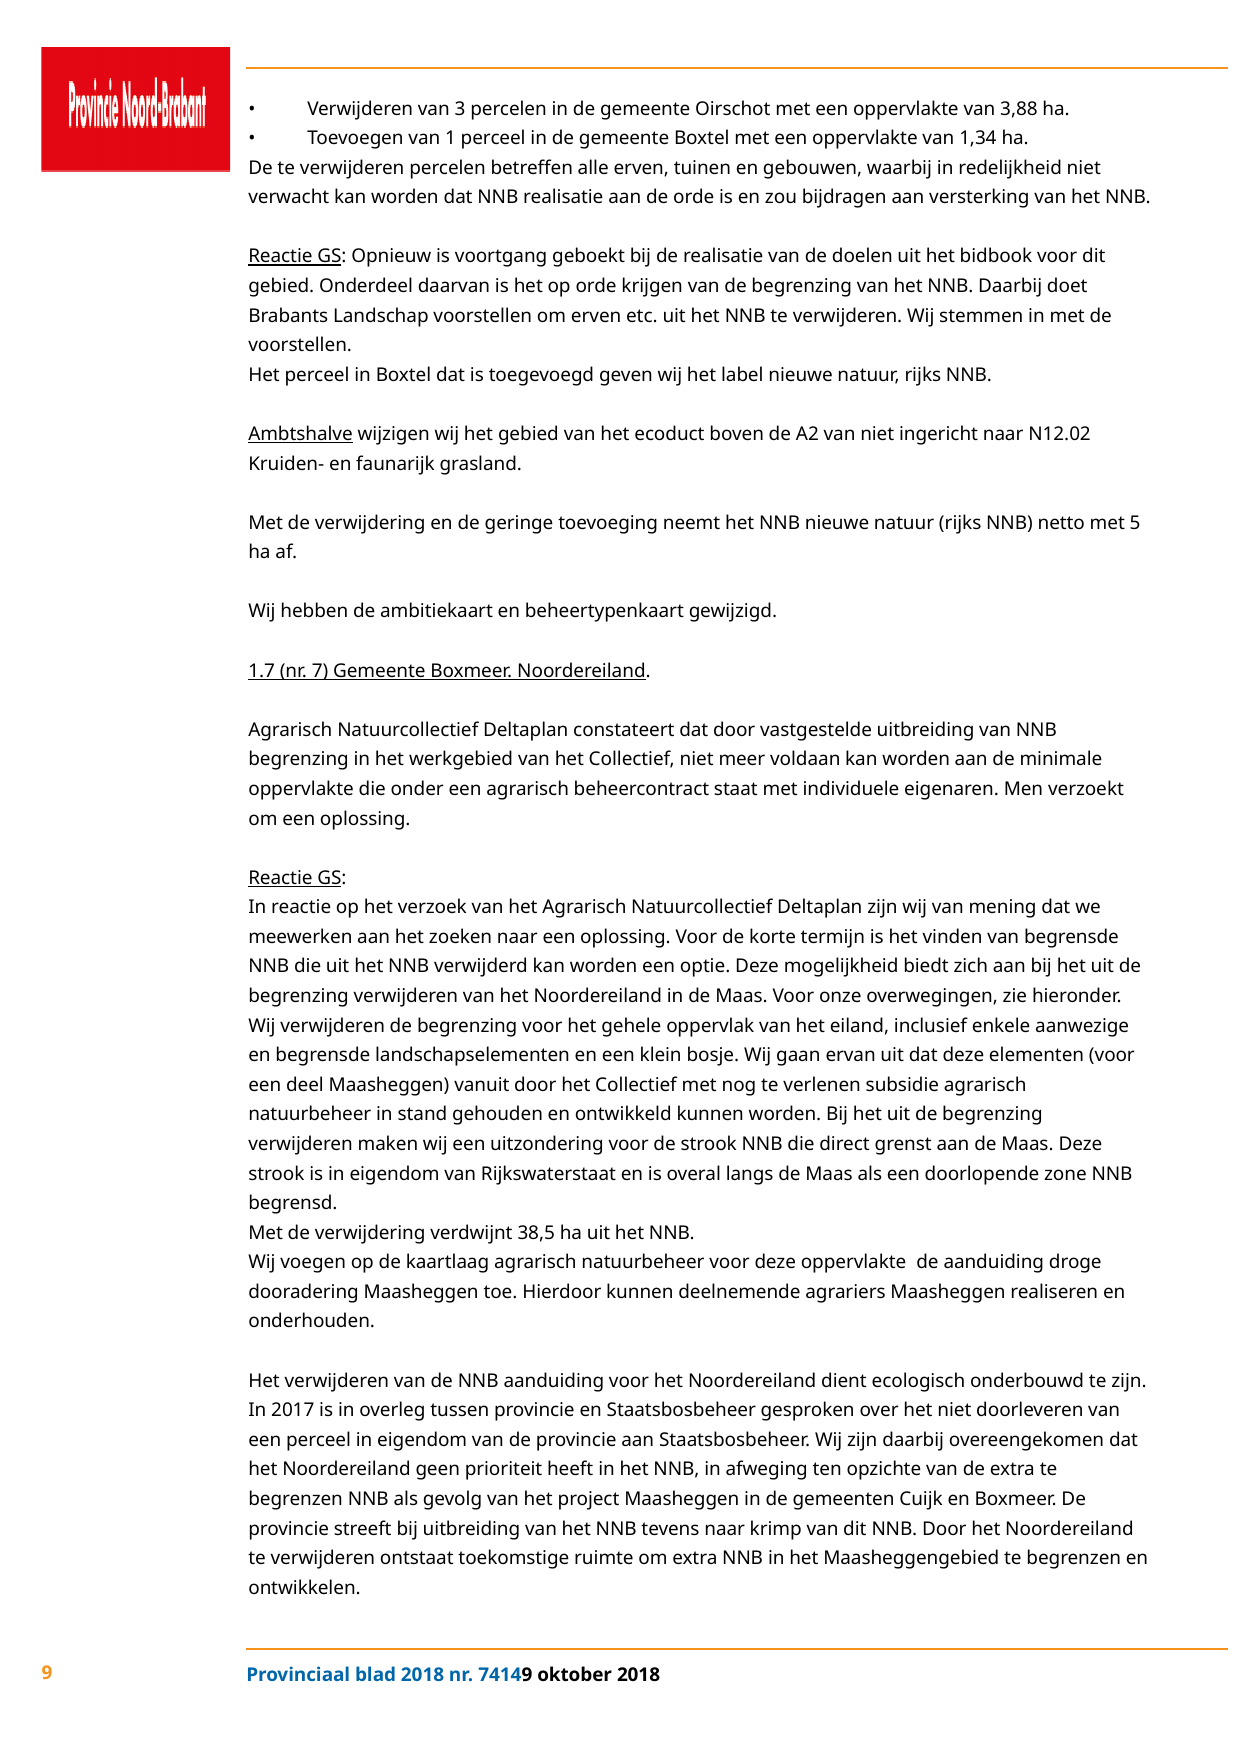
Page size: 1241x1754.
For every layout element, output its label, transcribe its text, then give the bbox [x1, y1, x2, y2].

list Verwijderen van 3 percelen in de gemeente Oirschot met een oppervlakte van 3,88 ha. [248, 95, 1152, 121]
text Het perceel in Boxtel dat is toegevoegd geven wij het label nieuwe natuur, rijks NNB. [248, 361, 1152, 387]
text Met de verwijdering verdwijnt 38,5 ha uit het NNB. [248, 1219, 1152, 1245]
text Wij voegen op de kaartlaag agrarisch natuurbeheer voor deze oppervlakte de aanduiding droge dooradering Maasheggen toe. Hierdoor kunnen deelnemende agrariers Maasheggen realiseren en onderhouden. [248, 1248, 1152, 1333]
text Het verwijderen van de NNB aanduiding voor het Noordereiland dient ecologisch onderbouwd te zijn. In 2017 is in overleg tussen provincie en Staatsbosbeheer gesproken over het niet doorleveren van een perceel in eigendom van de provincie aan Staatsbosbeheer. Wij zijn daarbij overeengekomen dat het Noordereiland geen prioriteit heeft in het NNB, in afweging ten opzichte van de extra te begrenzen NNB als gevolg van het project Maasheggen in de gemeenten Cuijk en Boxmeer. De provincie streeft bij uitbreiding van het NNB tevens naar krimp van dit NNB. Door het Noordereiland te verwijderen ontstaat toekomstige ruimte om extra NNB in het Maasheggengebied te begrenzen en ontwikkelen. [248, 1367, 1152, 1600]
text Reactie GS: [248, 864, 1152, 890]
text Wij hebben de ambitiekaart en beheertypenkaart gewijzigd. [248, 598, 1152, 623]
text 1.7 (nr. 7) Gemeente Boxmeer. Noordereiland. [248, 657, 1152, 683]
text Met de verwijdering en de geringe toevoeging neemt het NNB nieuwe natuur (rijks NNB) netto met 5 ha af. [248, 509, 1152, 564]
text Ambtshalve wijzigen wij het gebied van het ecoduct boven de A2 van niet ingericht naar N12.02 Kruiden- en faunarijk grasland. [248, 420, 1152, 476]
text Reactie GS: Opnieuw is voortgang geboekt bij de realisatie van de doelen uit het bidbook voor dit gebied. Onderdeel daarvan is het op orde krijgen van de begrenzing van het NNB. Daarbij doet Brabants Landschap voorstellen om erven etc. uit het NNB te verwijderen. Wij stemmen in met de voorstellen. [248, 243, 1152, 357]
text Agrarisch Natuurcollectief Deltaplan constateert dat door vastgestelde uitbreiding van NNB begrenzing in het werkgebied van het Collectief, niet meer voldaan kan worden aan de minimale oppervlakte die onder een agrarisch beheercontract staat met individuele eigenaren. Men verzoekt om een oplossing. [248, 716, 1152, 831]
list Toevoegen van 1 perceel in de gemeente Boxtel met een oppervlakte van 1,34 ha. [248, 124, 1152, 150]
text In reactie op het verzoek van het Agrarisch Natuurcollectief Deltaplan zijn wij van mening dat we meewerken aan het zoeken naar een oplossing. Voor de korte termijn is het vinden van begrensde NNB die uit het NNB verwijderd kan worden een optie. Deze mogelijkheid biedt zich aan bij het uit de begrenzing verwijderen van het Noordereiland in de Maas. Voor onze overwegingen, zie hieronder. Wij verwijderen de begrenzing voor het gehele oppervlak van het eiland, inclusief enkele aanwezige en begrensde landschapselementen en een klein bosje. Wij gaan ervan uit dat deze elementen (voor een deel Maasheggen) vanuit door het Collectief met nog te verlenen subsidie agrarisch natuurbeheer in stand gehouden en ontwikkeld kunnen worden. Bij het uit de begrenzing verwijderen maken wij een uitzondering voor de strook NNB die direct grenst aan de Maas. Deze strook is in eigendom van Rijkswaterstaat en is overal langs de Maas als een doorlopende zone NNB begrensd. [248, 893, 1152, 1215]
text De te verwijderen percelen betreffen alle erven, tuinen en gebouwen, waarbij in redelijkheid niet verwacht kan worden dat NNB realisatie aan de orde is en zou bijdragen aan versterking van het NNB. [248, 154, 1152, 209]
picture [41, 47, 231, 172]
